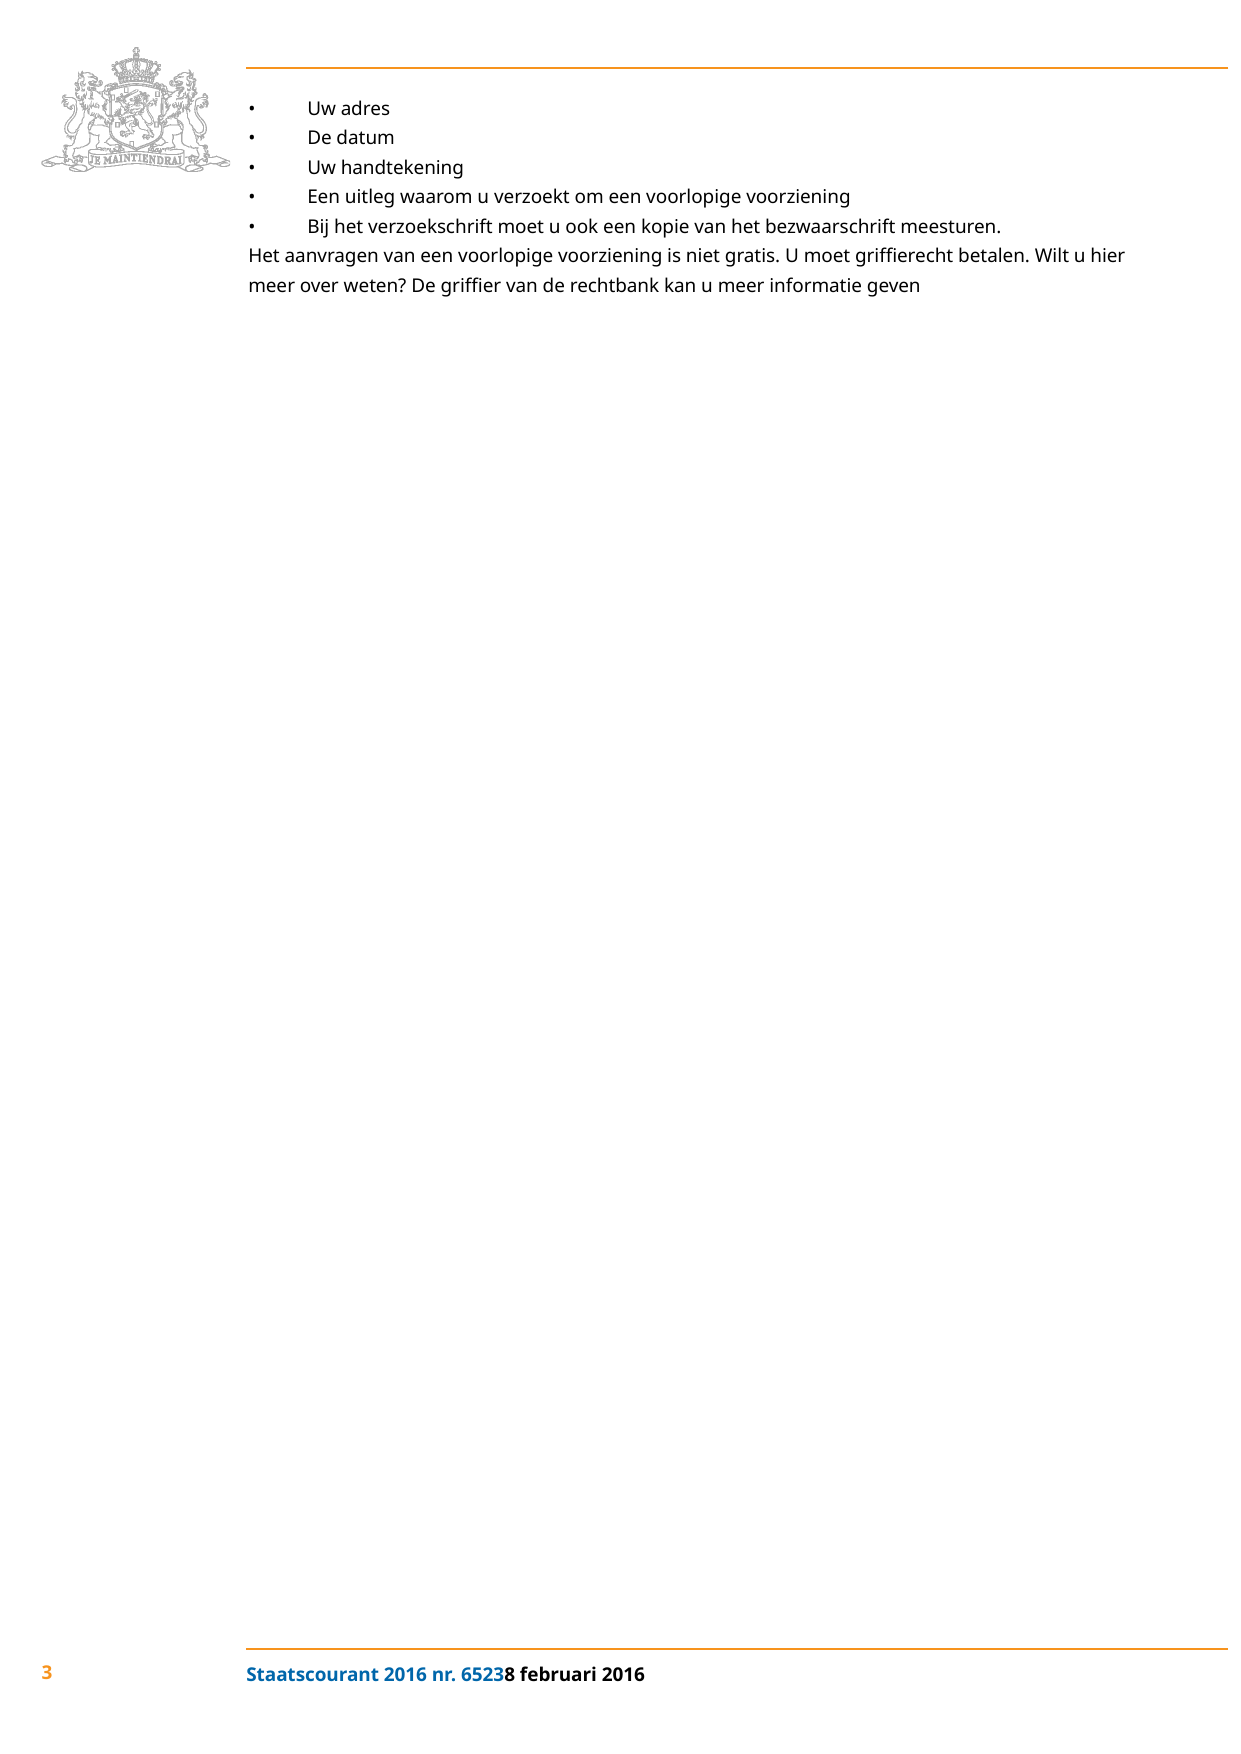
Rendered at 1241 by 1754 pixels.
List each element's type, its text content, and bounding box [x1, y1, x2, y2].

list Bij het verzoekschrift moet u ook een kopie van het bezwaarschrift meesturen. [248, 213, 1152, 239]
picture [41, 47, 231, 172]
list Uw adres [248, 95, 1152, 121]
list Uw handtekening [248, 154, 1152, 180]
list Een uitleg waarom u verzoekt om een voorlopige voorziening [248, 183, 1152, 209]
list De datum [248, 124, 1152, 150]
text Het aanvragen van een voorlopige voorziening is niet gratis. U moet griffierecht betalen. Wilt u hier meer over weten? De griffier van de rechtbank kan u meer informatie geven [248, 243, 1152, 298]
